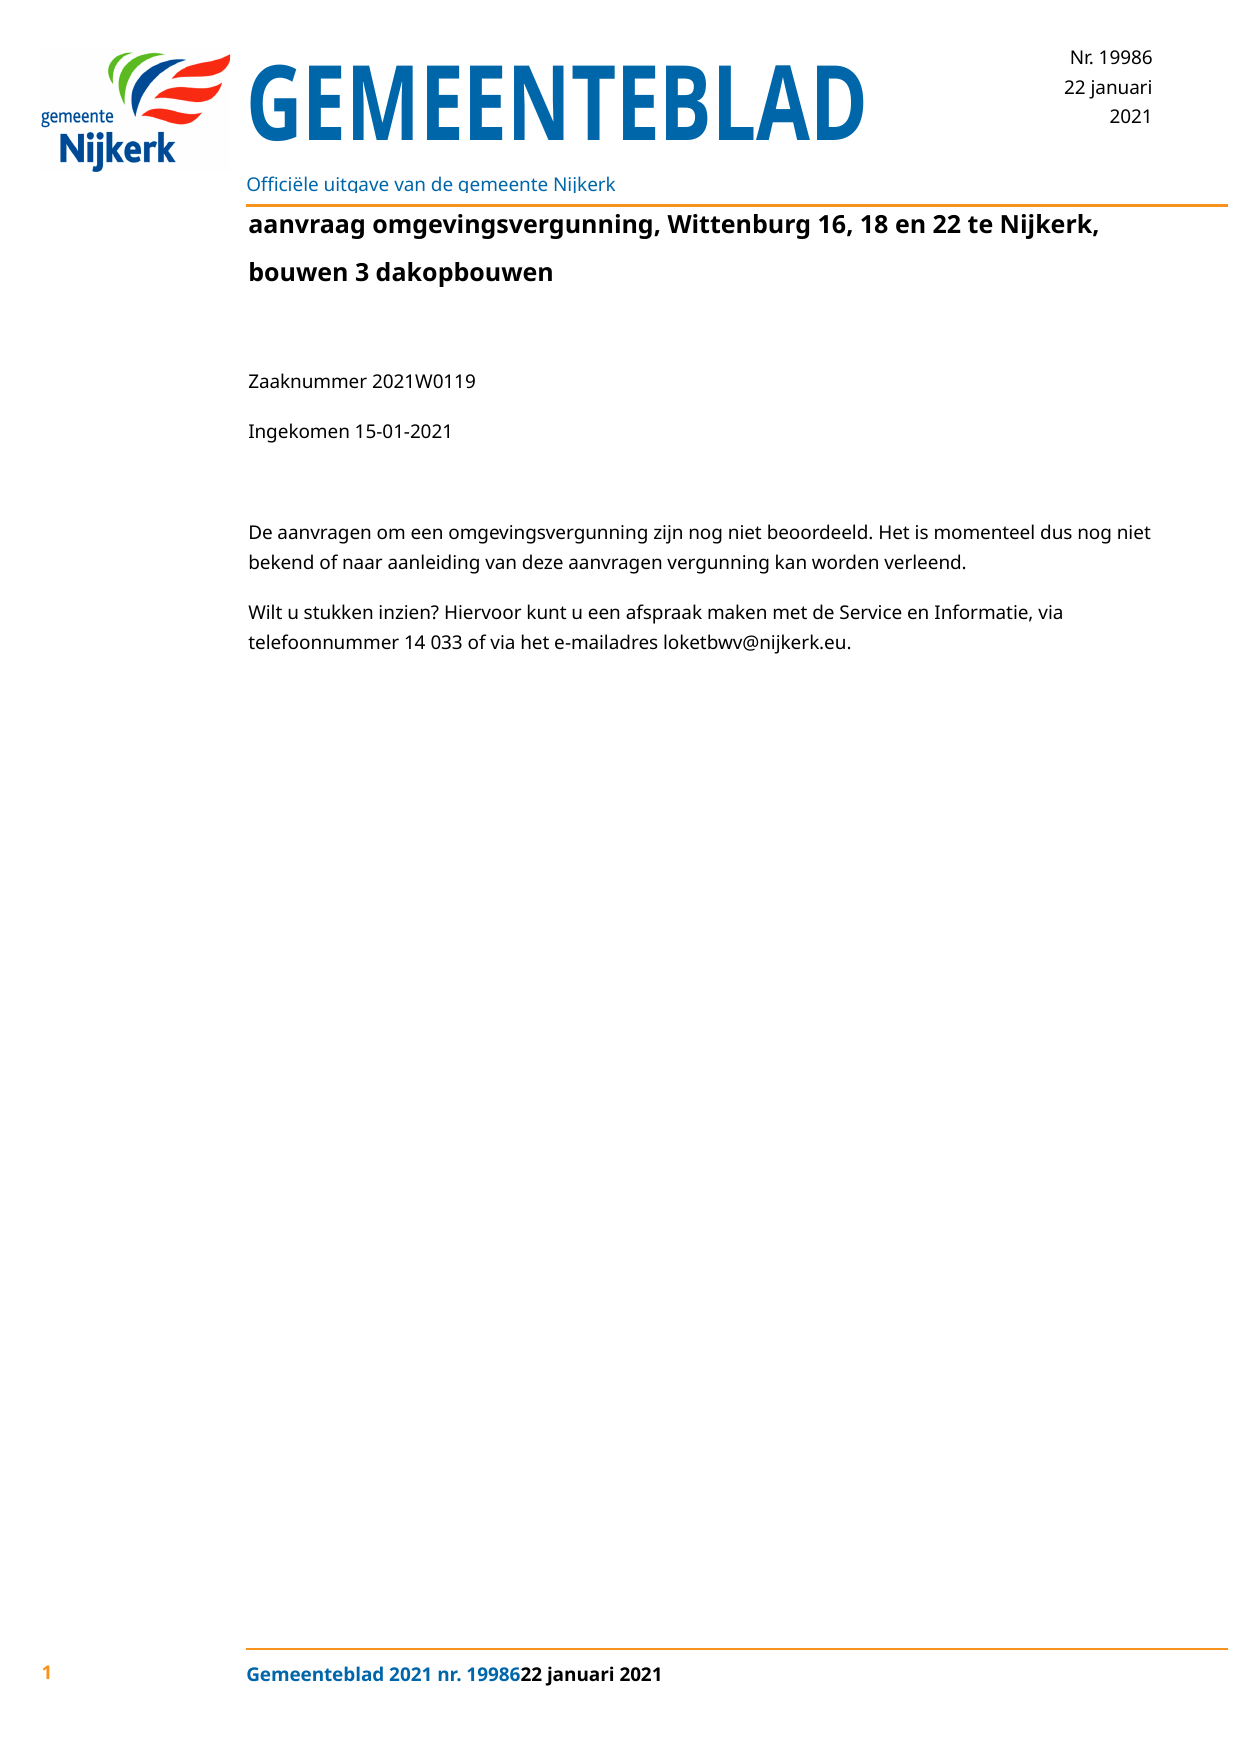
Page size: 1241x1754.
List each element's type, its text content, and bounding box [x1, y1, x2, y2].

text Ingekomen 15-01-2021 [248, 419, 1152, 444]
text Zaaknummer 2021W0119 [248, 368, 1152, 394]
text aanvraag omgevingsvergunning, Wittenburg 16, 18 en 22 te Nijkerk, bouwen 3 dakopbouwen [248, 207, 1152, 288]
picture [41, 47, 231, 172]
text Wilt u stukken inzien? Hiervoor kunt u een afspraak maken met de Service en Informatie, via telefoonnummer 14 033 of via het e-mailadres loketbwv@nijkerk.eu. [248, 599, 1152, 655]
text De aanvragen om een omgevingsvergunning zijn nog niet beoordeeld. Het is momenteel dus nog niet bekend of naar aanleiding van deze aanvragen vergunning kan worden verleend. [248, 519, 1152, 575]
